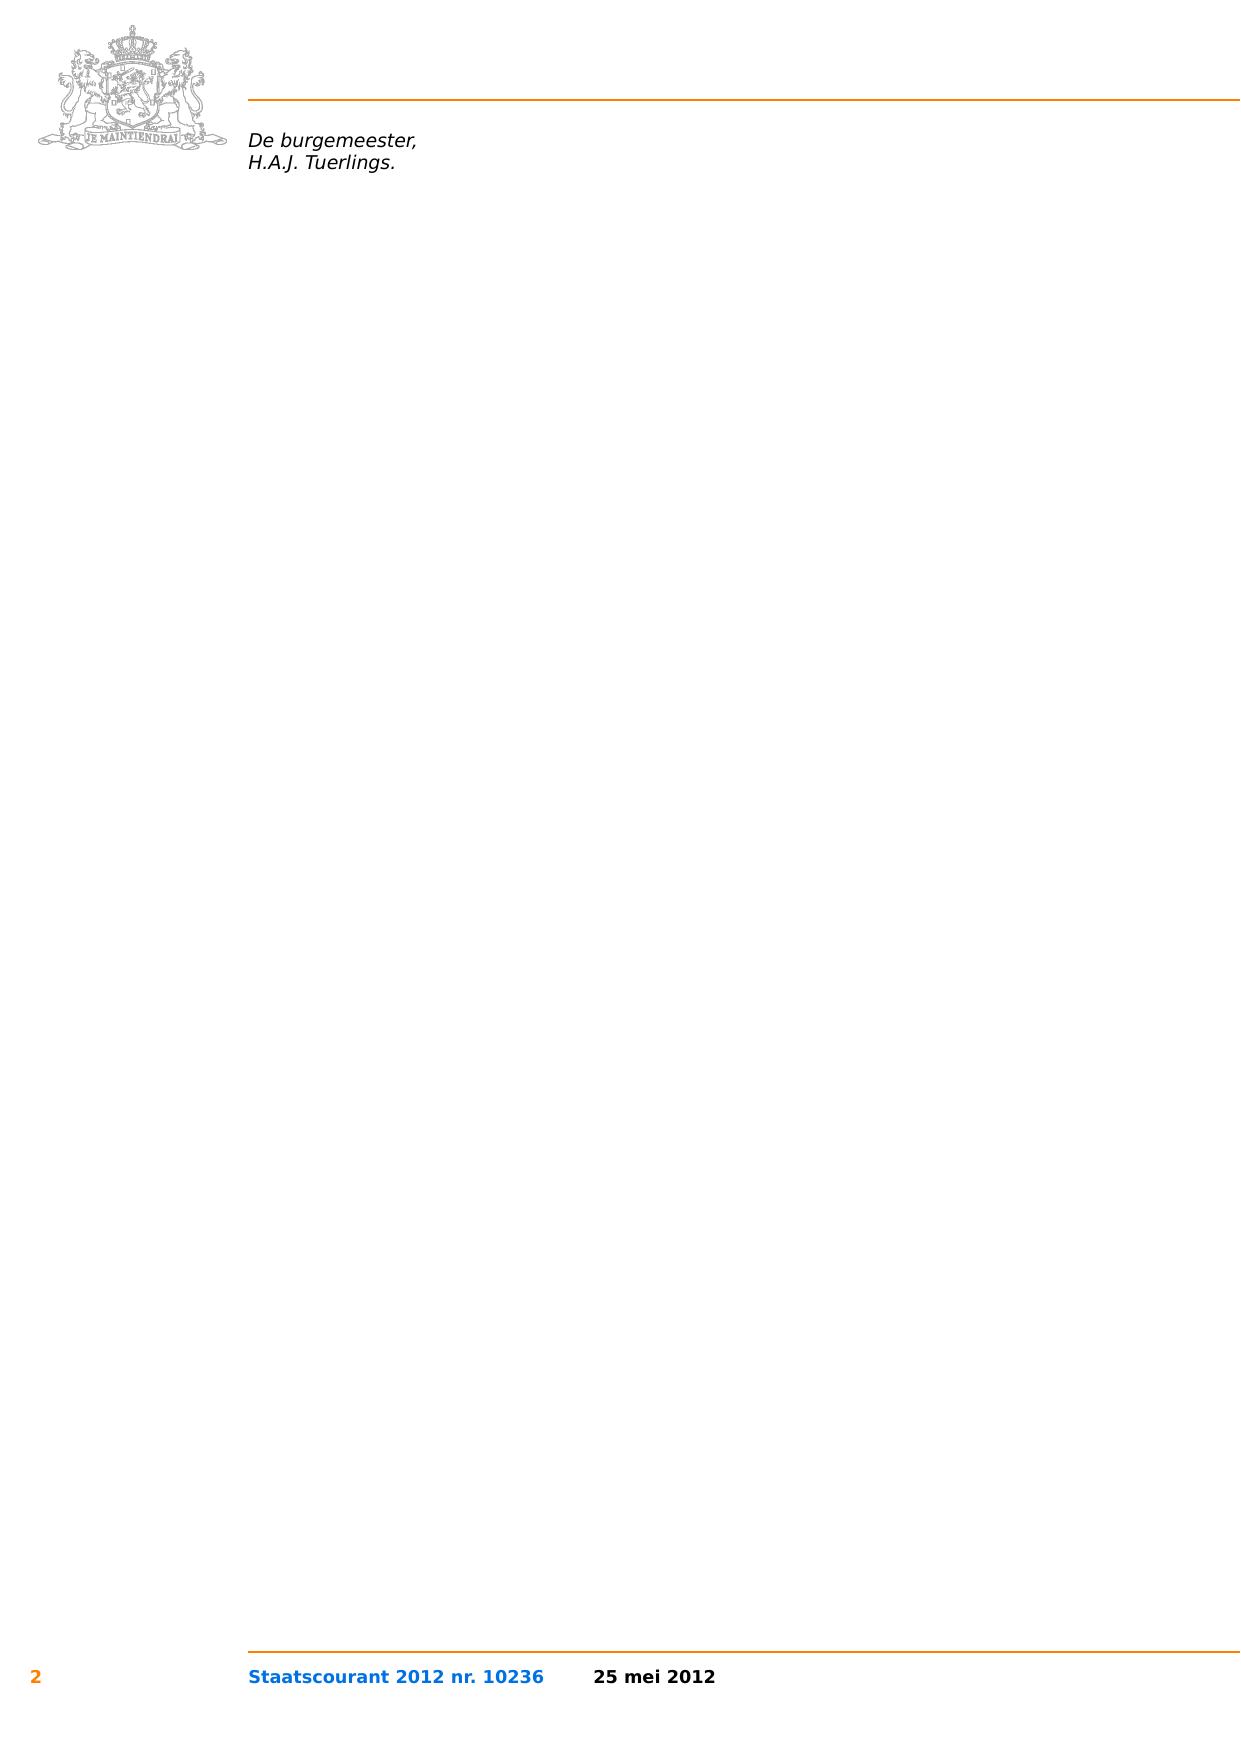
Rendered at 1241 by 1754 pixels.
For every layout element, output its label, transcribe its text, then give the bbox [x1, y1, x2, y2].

picture [38, 25, 227, 150]
text De burgemeester, H.A.J. Tuerlings. [248, 130, 1163, 174]
